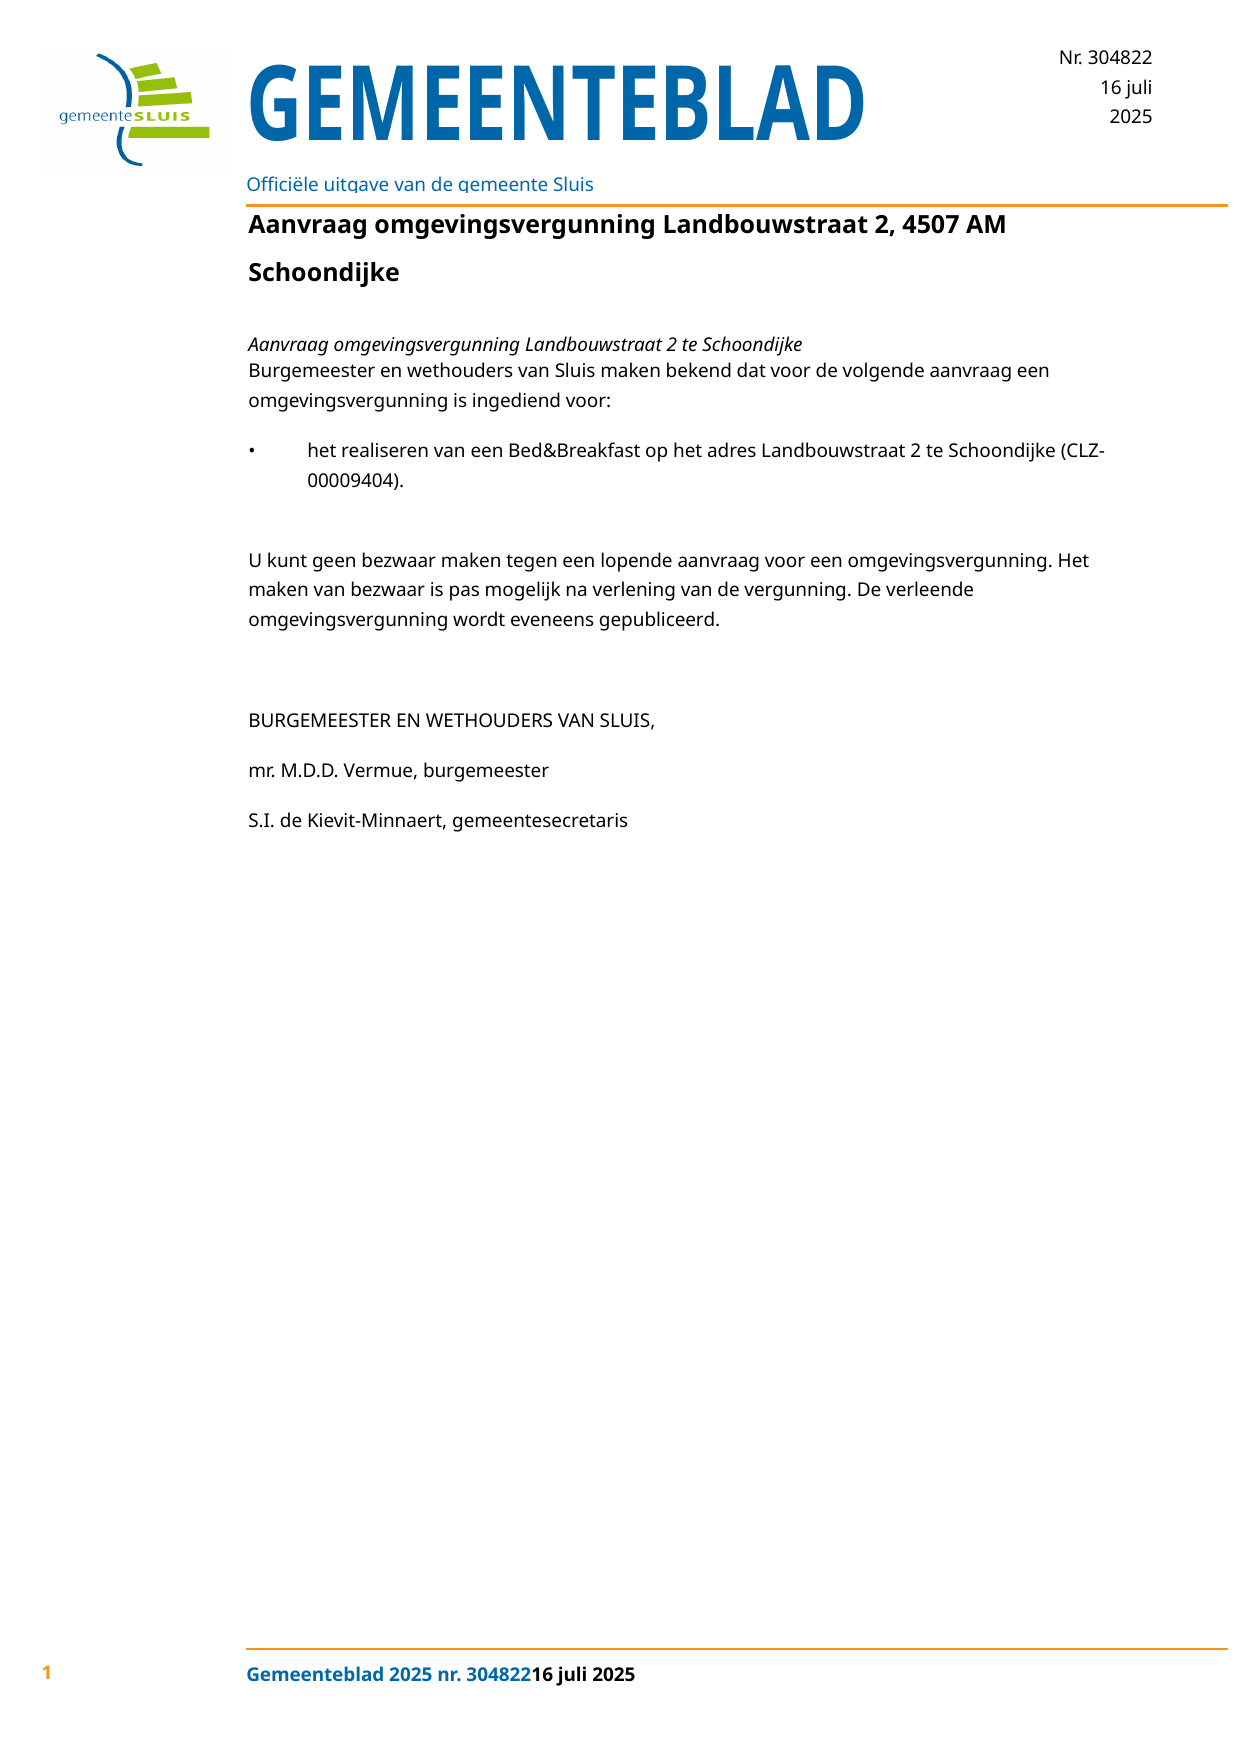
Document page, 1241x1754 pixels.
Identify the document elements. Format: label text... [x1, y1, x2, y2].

text U kunt geen bezwaar maken tegen een lopende aanvraag voor een omgevingsvergunning. Het maken van bezwaar is pas mogelijk na verlening van de vergunning. De verleende omgevingsvergunning wordt eveneens gepubliceerd. [248, 547, 1152, 632]
text mr. M.D.D. Vermue, burgemeester [248, 757, 1152, 783]
text Aanvraag omgevingsvergunning Landbouwstraat 2, 4507 AM Schoondijke [248, 207, 1152, 288]
text S.I. de Kievit-Minnaert, gemeentesecretaris [248, 808, 1152, 833]
text Aanvraag omgevingsvergunning Landbouwstraat 2 te Schoondijke [248, 331, 1152, 357]
text BURGEMEESTER EN WETHOUDERS VAN SLUIS, [248, 707, 1152, 732]
text Burgemeester en wethouders van Sluis maken bekend dat voor de volgende aanvraag een omgevingsvergunning is ingediend voor: [248, 357, 1152, 412]
list het realiseren van een Bed&Breakfast op het adres Landbouwstraat 2 te Schoondijke (CLZ-00009404). [248, 437, 1152, 492]
picture [41, 47, 231, 172]
